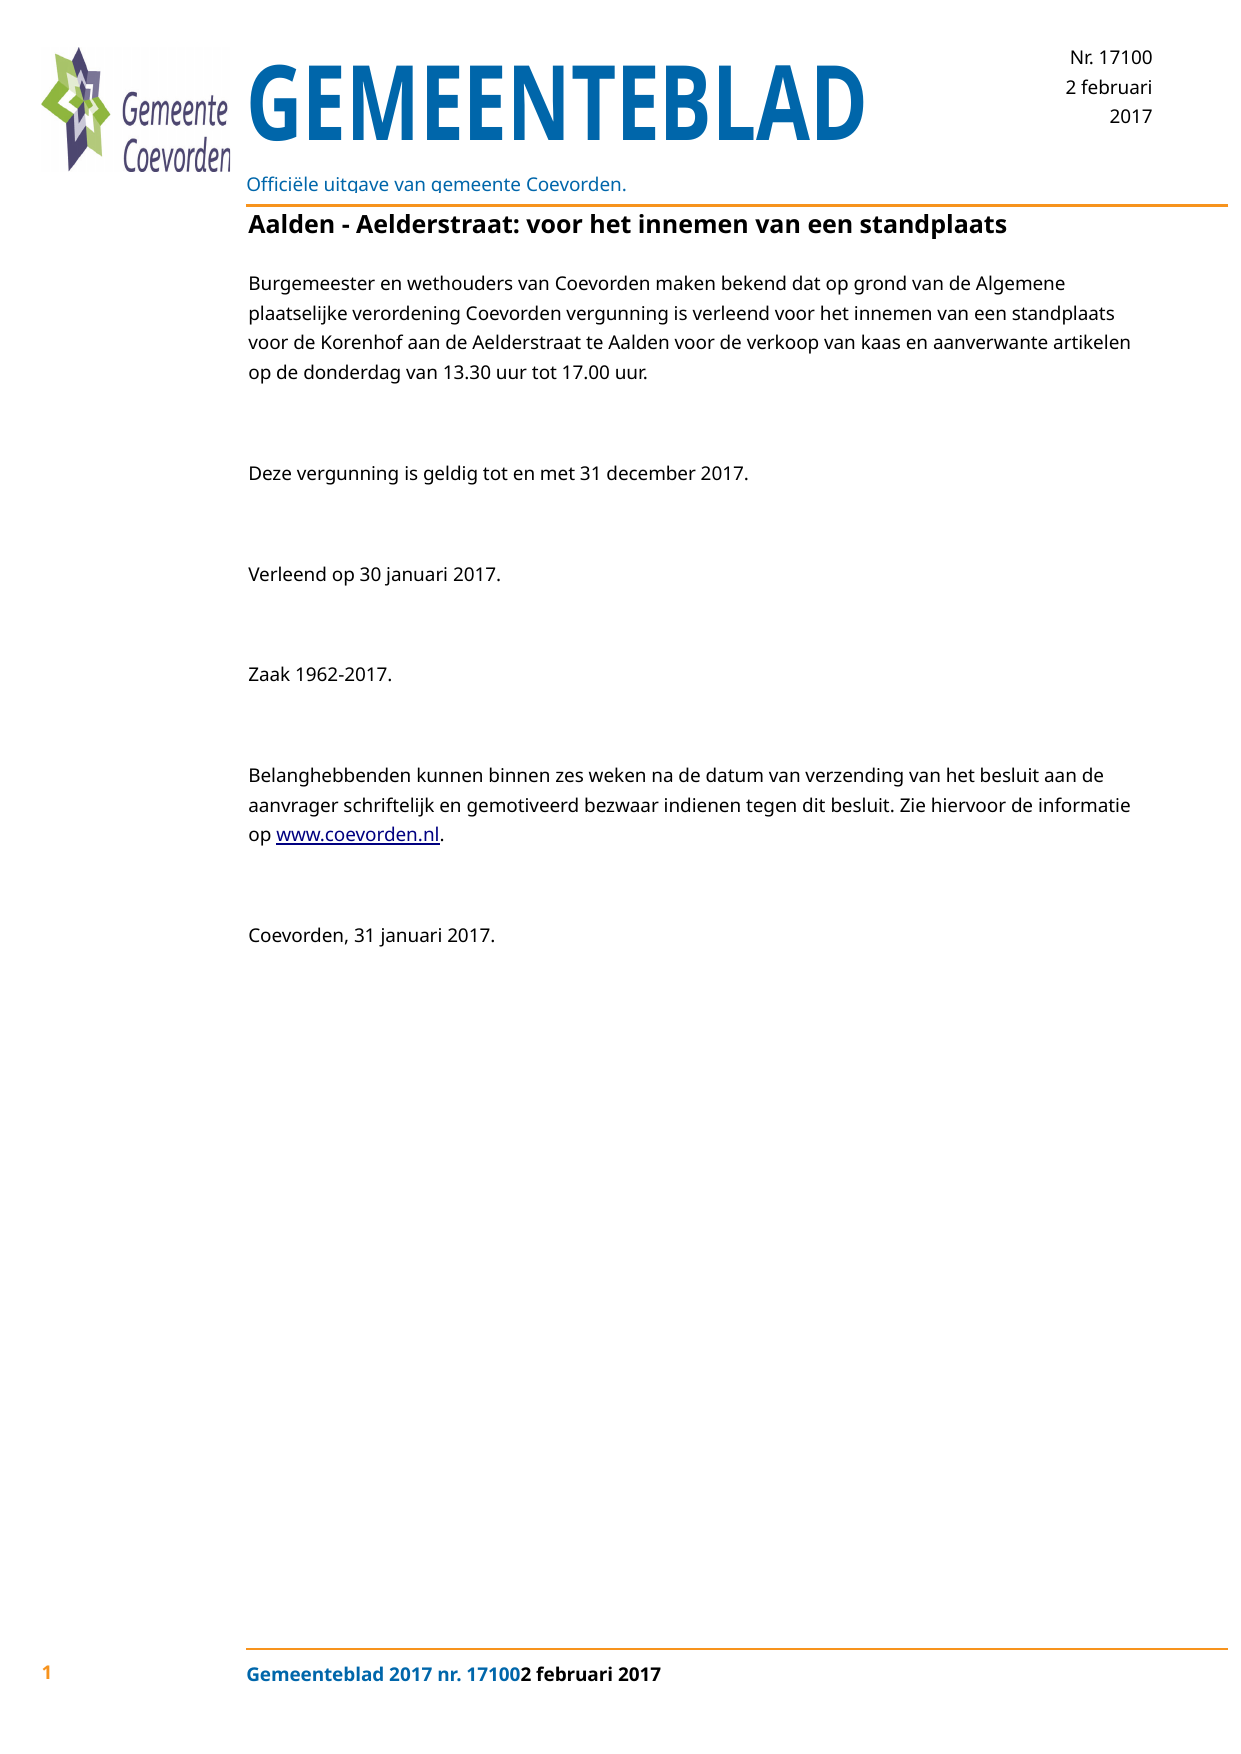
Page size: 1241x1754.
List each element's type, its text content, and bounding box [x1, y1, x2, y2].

text Belanghebbenden kunnen binnen zes weken na de datum van verzending van het besluit aan de aanvrager schriftelijk en gemotiveerd bezwaar indienen tegen dit besluit. Zie hiervoor de informatie op www.coevorden.nl. [248, 762, 1152, 847]
text Burgemeester en wethouders van Coevorden maken bekend dat op grond van de Algemene plaatselijke verordening Coevorden vergunning is verleend voor het innemen van een standplaats voor de Korenhof aan de Aelderstraat te Aalden voor de verkoop van kaas en aanverwante artikelen op de donderdag van 13.30 uur tot 17.00 uur. [248, 270, 1152, 385]
text Verleend op 30 januari 2017. [248, 561, 1152, 586]
text Deze vergunning is geldig tot en met 31 december 2017. [248, 460, 1152, 486]
text Aalden - Aelderstraat: voor het innemen van een standplaats [248, 207, 1152, 241]
text Coevorden, 31 januari 2017. [248, 922, 1152, 948]
text Zaak 1962-2017. [248, 662, 1152, 687]
picture [41, 47, 231, 172]
